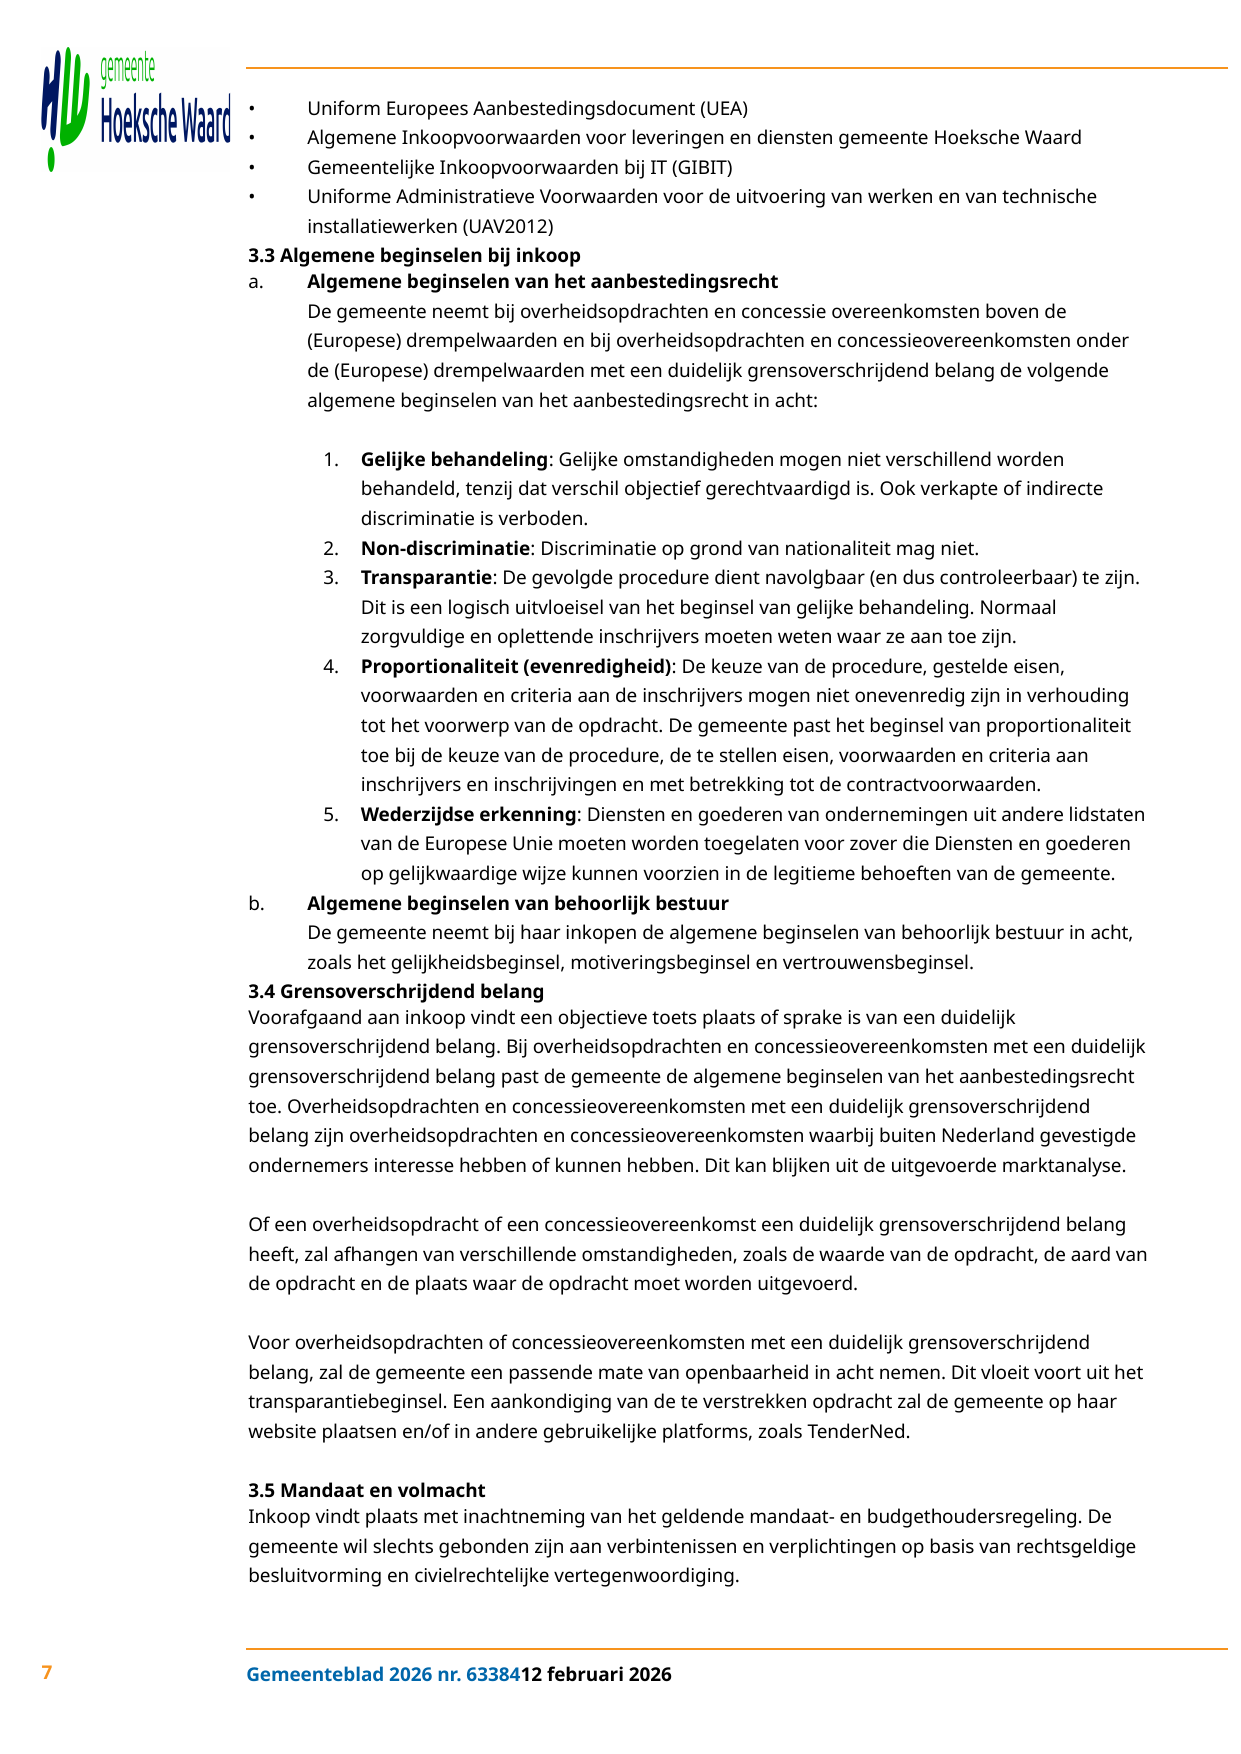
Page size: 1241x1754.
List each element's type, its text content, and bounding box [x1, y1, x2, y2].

list Proportionaliteit (evenredigheid): De keuze van de procedure, gestelde eisen, voorwaarden en criteria aan de inschrijvers mogen niet onevenredig zijn in verhouding tot het voorwerp van de opdracht. De gemeente past het beginsel van proportionaliteit toe bij de keuze van de procedure, de te stellen eisen, voorwaarden en criteria aan inschrijvers en inschrijvingen en met betrekking tot de contractvoorwaarden. [323, 653, 1152, 797]
list Gelijke behandeling: Gelijke omstandigheden mogen niet verschillend worden behandeld, tenzij dat verschil objectief gerechtvaardigd is. Ook verkapte of indirecte discriminatie is verboden. [323, 446, 1152, 531]
list Uniforme Administratieve Voorwaarden voor de uitvoering van werken en van technische installatiewerken (UAV2012) [248, 183, 1152, 239]
picture [41, 47, 231, 172]
text Of een overheidsopdracht of een concessieovereenkomst een duidelijk grensoverschrijdend belang heeft, zal afhangen van verschillende omstandigheden, zoals de waarde van de opdracht, de aard van de opdracht en de plaats waar de opdracht moet worden uitgevoerd. [248, 1211, 1152, 1296]
text Voor overheidsopdrachten of concessieovereenkomsten met een duidelijk grensoverschrijdend belang, zal de gemeente een passende mate van openbaarheid in acht nemen. Dit vloeit voort uit het transparantiebeginsel. Een aankondiging van de te verstrekken opdracht zal de gemeente op haar website plaatsen en/of in andere gebruikelijke platforms, zoals TenderNed. [248, 1329, 1152, 1444]
text 3.3 Algemene beginselen bij inkoop [248, 243, 1152, 268]
list De gemeente neemt bij overheidsopdrachten en concessie overeenkomsten boven de (Europese) drempelwaarden en bij overheidsopdrachten en concessieovereenkomsten onder de (Europese) drempelwaarden met een duidelijk grensoverschrijdend belang de volgende algemene beginselen van het aanbestedingsrecht in acht: [248, 298, 1152, 412]
list Gemeentelijke Inkoopvoorwaarden bij IT (GIBIT) [248, 154, 1152, 180]
list Algemene Inkoopvoorwaarden voor leveringen en diensten gemeente Hoeksche Waard [248, 124, 1152, 150]
text Voorafgaand aan inkoop vindt een objectieve toets plaats of sprake is van een duidelijk grensoverschrijdend belang. Bij overheidsopdrachten en concessieovereenkomsten met een duidelijk grensoverschrijdend belang past de gemeente de algemene beginselen van het aanbestedingsrecht toe. Overheidsopdrachten en concessieovereenkomsten met een duidelijk grensoverschrijdend belang zijn overheidsopdrachten en concessieovereenkomsten waarbij buiten Nederland gevestigde ondernemers interesse hebben of kunnen hebben. Dit kan blijken uit de uitgevoerde marktanalyse. [248, 1004, 1152, 1178]
list Algemene beginselen van behoorlijk bestuur [248, 890, 1152, 915]
list Transparantie: De gevolgde procedure dient navolgbaar (en dus controleerbaar) te zijn. Dit is een logisch uitvloeisel van het beginsel van gelijke behandeling. Normaal zorgvuldige en oplettende inschrijvers moeten weten waar ze aan toe zijn. [323, 564, 1152, 649]
list Wederzijdse erkenning: Diensten en goederen van ondernemingen uit andere lidstaten van de Europese Unie moeten worden toegelaten voor zover die Diensten en goederen op gelijkwaardige wijze kunnen voorzien in de legitieme behoeften van de gemeente. [323, 801, 1152, 886]
text 3.5 Mandaat en volmacht [248, 1477, 1152, 1503]
list Algemene beginselen van het aanbestedingsrecht [248, 268, 1152, 294]
list De gemeente neemt bij haar inkopen de algemene beginselen van behoorlijk bestuur in acht, zoals het gelijkheidsbeginsel, motiveringsbeginsel en vertrouwensbeginsel. [248, 919, 1152, 974]
list Non-discriminatie: Discriminatie op grond van nationaliteit mag niet. [323, 535, 1152, 560]
text Inkoop vindt plaats met inachtneming van het geldende mandaat- en budgethoudersregeling. De gemeente wil slechts gebonden zijn aan verbintenissen en verplichtingen op basis van rechtsgeldige besluitvorming en civielrechtelijke vertegenwoordiging. [248, 1503, 1152, 1588]
text 3.4 Grensoverschrijdend belang [248, 978, 1152, 1004]
list Uniform Europees Aanbestedingsdocument (UEA) [248, 95, 1152, 121]
